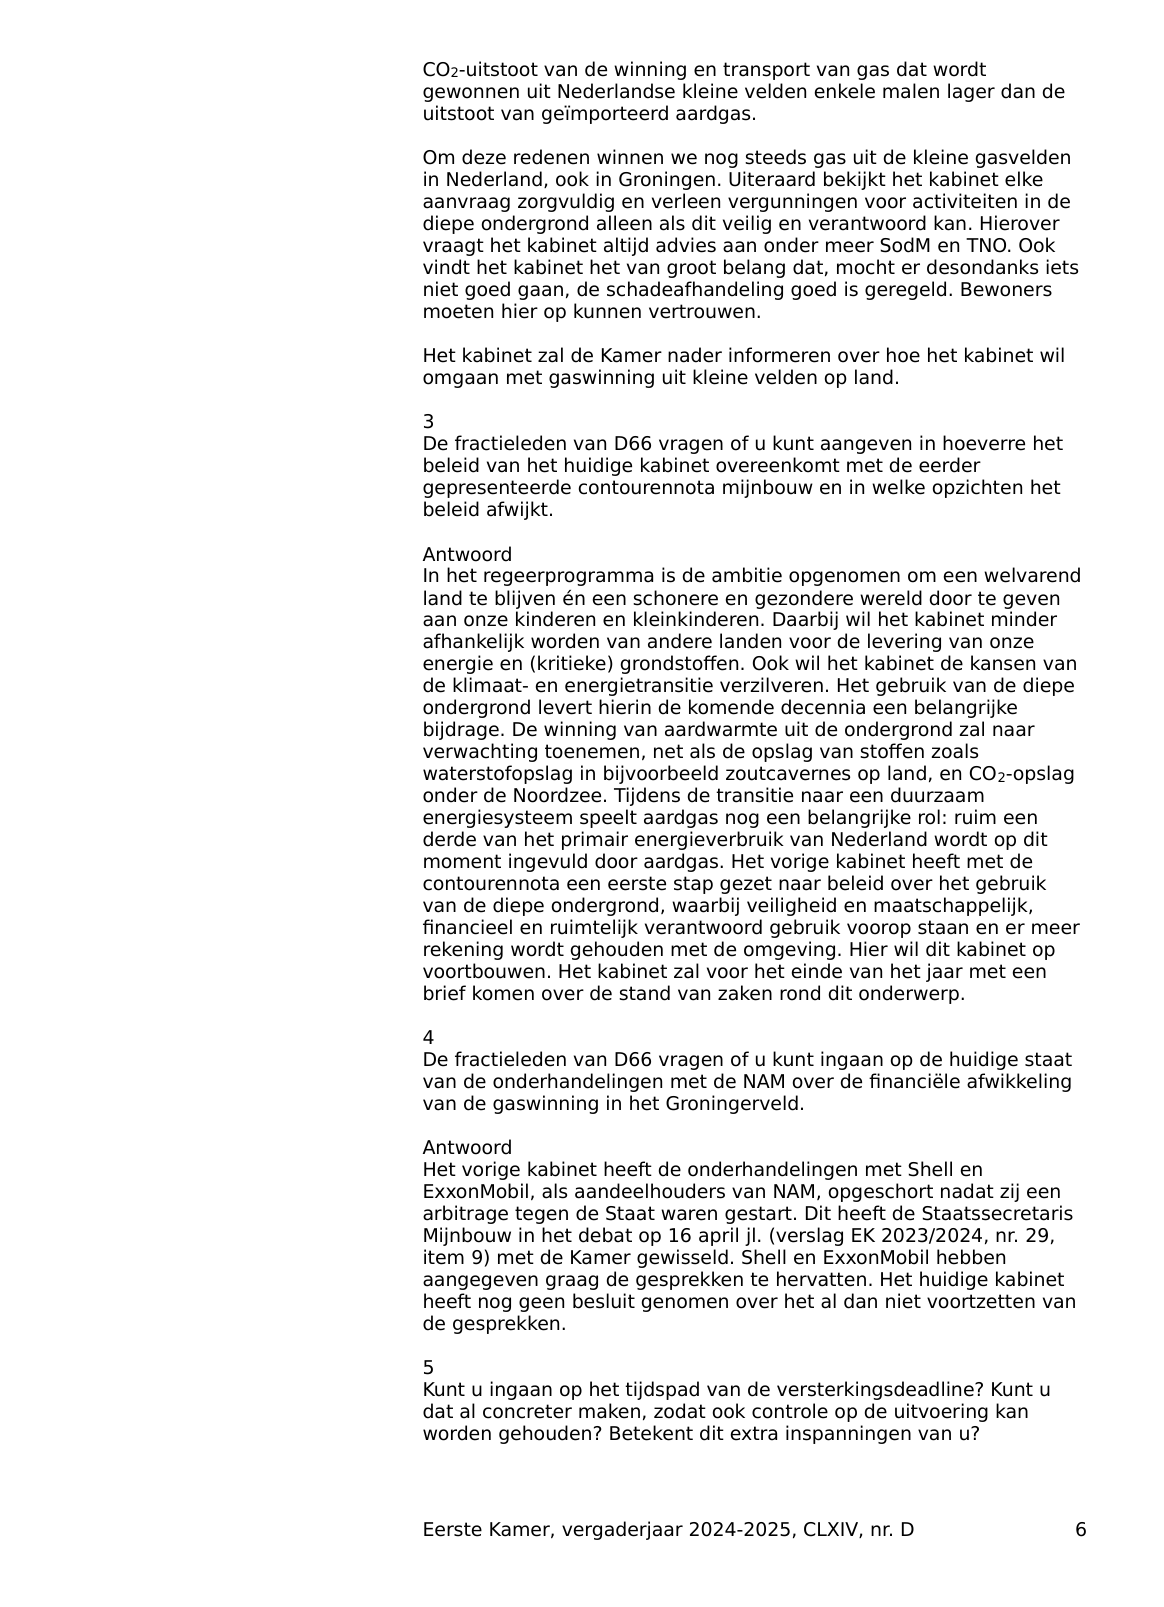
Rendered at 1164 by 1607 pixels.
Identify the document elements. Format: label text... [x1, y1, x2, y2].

text Antwoord [422, 543, 1087, 565]
text 5 [422, 1357, 1087, 1379]
text De fractieleden van D66 vragen of u kunt aangeven in hoeverre het beleid van het huidige kabinet overeenkomt met de eerder gepresenteerde contourennota mijnbouw en in welke opzichten het beleid afwijkt. [422, 433, 1087, 521]
text 4 [422, 1027, 1087, 1049]
text Kunt u ingaan op het tijdspad van de versterkingsdeadline? Kunt u dat al concreter maken, zodat ook controle op de uitvoering kan worden gehouden? Betekent dit extra inspanningen van u? [422, 1379, 1087, 1445]
text De fractieleden van D66 vragen of u kunt ingaan op de huidige staat van de onderhandelingen met de NAM over de financiële afwikkeling van de gaswinning in het Groningerveld. [422, 1049, 1087, 1115]
text In het regeerprogramma is de ambitie opgenomen om een welvarend land te blijven én een schonere en gezondere wereld door te geven aan onze kinderen en kleinkinderen. Daarbij wil het kabinet minder afhankelijk worden van andere landen voor de levering van onze energie en (kritieke) grondstoffen. Ook wil het kabinet de kansen van de klimaat- en energietransitie verzilveren. Het gebruik van de diepe ondergrond levert hierin de komende decennia een belangrijke bijdrage. De winning van aardwarmte uit de ondergrond zal naar verwachting toenemen, net als de opslag van stoffen zoals waterstofopslag in bijvoorbeeld zoutcavernes op land, en CO2-opslag onder de Noordzee. Tijdens de transitie naar een duurzaam energiesysteem speelt aardgas nog een belangrijke rol: ruim een derde van het primair energieverbruik van Nederland wordt op dit moment ingevuld door aardgas. Het vorige kabinet heeft met de contourennota een eerste stap gezet naar beleid over het gebruik van de diepe ondergrond, waarbij veiligheid en maatschappelijk, financieel en ruimtelijk verantwoord gebruik voorop staan en er meer rekening wordt gehouden met de omgeving. Hier wil dit kabinet op voortbouwen. Het kabinet zal voor het einde van het jaar met een brief komen over de stand van zaken rond dit onderwerp. [422, 565, 1087, 1005]
text Om deze redenen winnen we nog steeds gas uit de kleine gasvelden in Nederland, ook in Groningen. Uiteraard bekijkt het kabinet elke aanvraag zorgvuldig en verleen vergunningen voor activiteiten in de diepe ondergrond alleen als dit veilig en verantwoord kan. Hierover vraagt het kabinet altijd advies aan onder meer SodM en TNO. Ook vindt het kabinet het van groot belang dat, mocht er desondanks iets niet goed gaan, de schadeafhandeling goed is geregeld. Bewoners moeten hier op kunnen vertrouwen. [422, 147, 1087, 323]
text CO2-uitstoot van de winning en transport van gas dat wordt gewonnen uit Nederlandse kleine velden enkele malen lager dan de uitstoot van geïmporteerd aardgas. [422, 59, 1087, 125]
text Het kabinet zal de Kamer nader informeren over hoe het kabinet wil omgaan met gaswinning uit kleine velden op land. [422, 345, 1087, 389]
text Het vorige kabinet heeft de onderhandelingen met Shell en ExxonMobil, als aandeelhouders van NAM, opgeschort nadat zij een arbitrage tegen de Staat waren gestart. Dit heeft de Staatssecretaris Mijnbouw in het debat op 16 april jl. (verslag EK 2023/2024, nr. 29, item 9) met de Kamer gewisseld. Shell en ExxonMobil hebben aangegeven graag de gesprekken te hervatten. Het huidige kabinet heeft nog geen besluit genomen over het al dan niet voortzetten van de gesprekken. [422, 1159, 1087, 1335]
text Antwoord [422, 1137, 1087, 1159]
text 3 [422, 411, 1087, 433]
